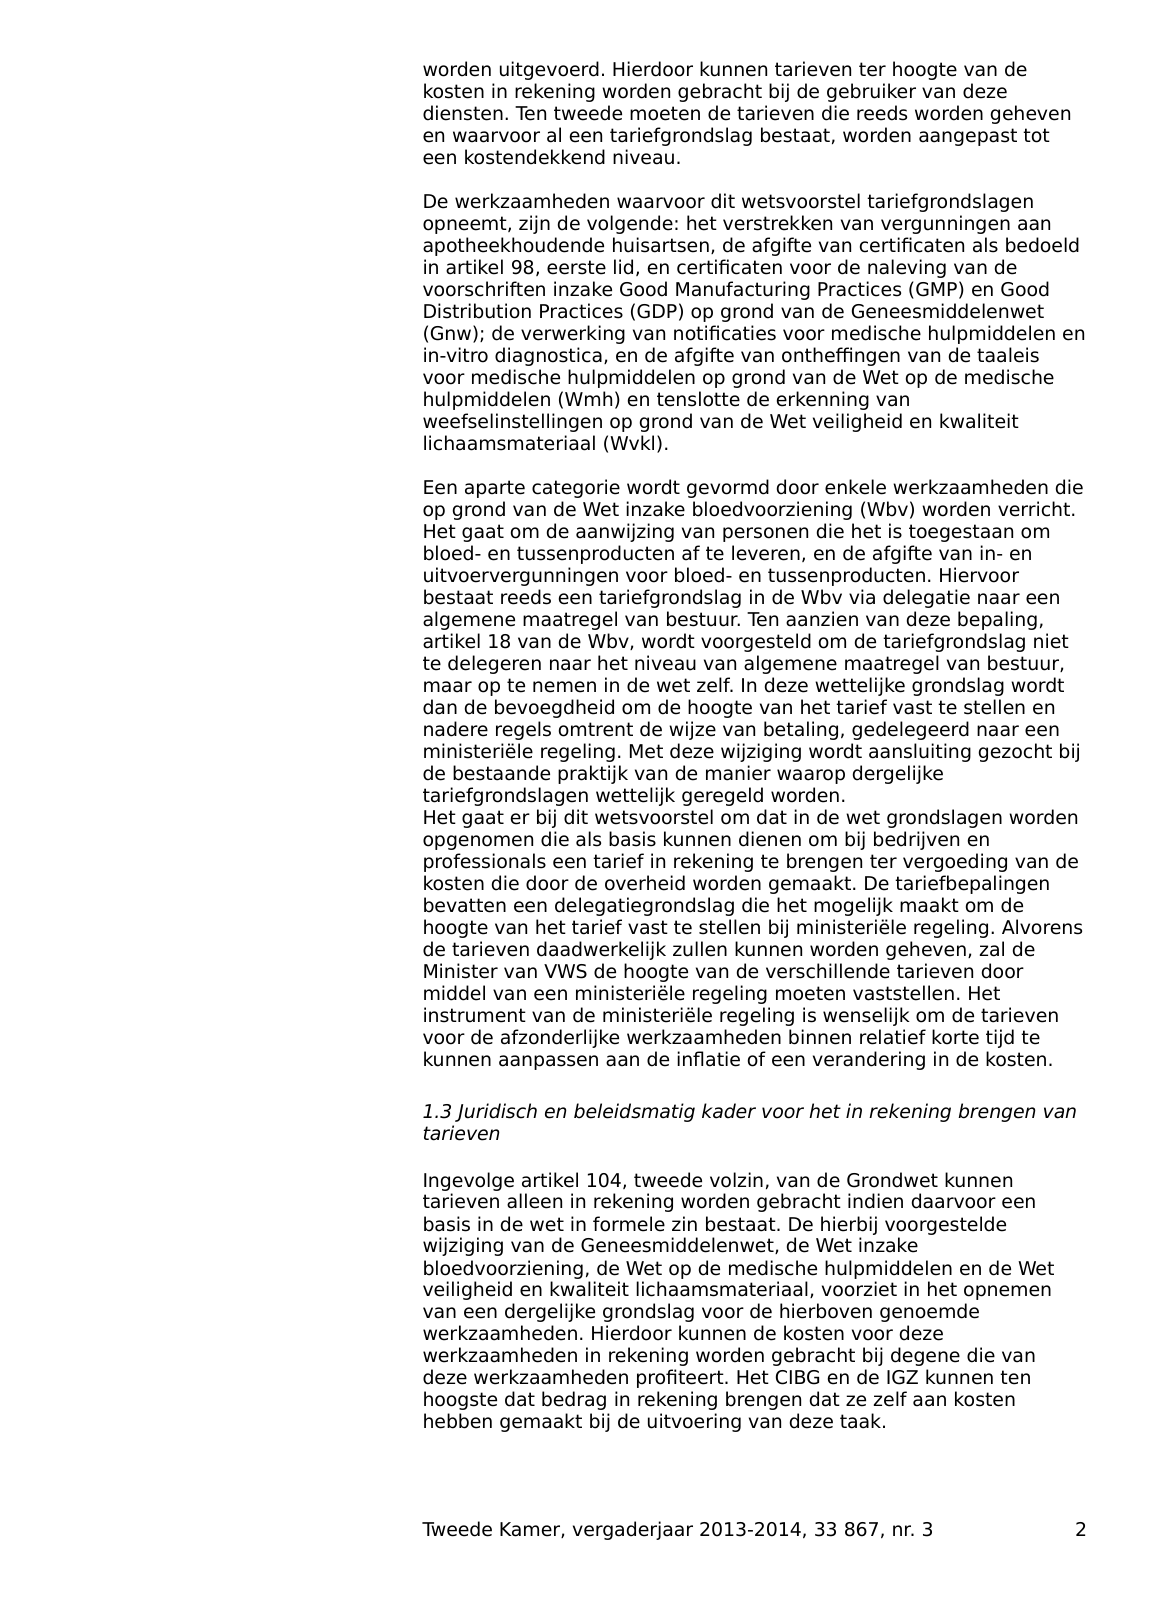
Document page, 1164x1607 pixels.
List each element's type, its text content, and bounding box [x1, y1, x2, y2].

text Een aparte categorie wordt gevormd door enkele werkzaamheden die op grond van de Wet inzake bloedvoorziening (Wbv) worden verricht. Het gaat om de aanwijzing van personen die het is toegestaan om bloed- en tussenproducten af te leveren, en de afgifte van in- en uitvoervergunningen voor bloed- en tussenproducten. Hiervoor bestaat reeds een tariefgrondslag in de Wbv via delegatie naar een algemene maatregel van bestuur. Ten aanzien van deze bepaling, artikel 18 van de Wbv, wordt voorgesteld om de tariefgrondslag niet te delegeren naar het niveau van algemene maatregel van bestuur, maar op te nemen in de wet zelf. In deze wettelijke grondslag wordt dan de bevoegdheid om de hoogte van het tarief vast te stellen en nadere regels omtrent de wijze van betaling, gedelegeerd naar een ministeriële regeling. Met deze wijziging wordt aansluiting gezocht bij de bestaande praktijk van de manier waarop dergelijke tariefgrondslagen wettelijk geregeld worden. [422, 477, 1087, 807]
text Het gaat er bij dit wetsvoorstel om dat in de wet grondslagen worden opgenomen die als basis kunnen dienen om bij bedrijven en professionals een tarief in rekening te brengen ter vergoeding van de kosten die door de overheid worden gemaakt. De tariefbepalingen bevatten een delegatiegrondslag die het mogelijk maakt om de hoogte van het tarief vast te stellen bij ministeriële regeling. Alvorens de tarieven daadwerkelijk zullen kunnen worden geheven, zal de Minister van VWS de hoogte van de verschillende tarieven door middel van een ministeriële regeling moeten vaststellen. Het instrument van de ministeriële regeling is wenselijk om de tarieven voor de afzonderlijke werkzaamheden binnen relatief korte tijd te kunnen aanpassen aan de inflatie of een verandering in de kosten. [422, 807, 1087, 1071]
subtitle 1.3 Juridisch en beleidsmatig kader voor het in rekening brengen van tarieven [422, 1101, 1087, 1144]
text De werkzaamheden waarvoor dit wetsvoorstel tariefgrondslagen opneemt, zijn de volgende: het verstrekken van vergunningen aan apotheekhoudende huisartsen, de afgifte van certificaten als bedoeld in artikel 98, eerste lid, en certificaten voor de naleving van de voorschriften inzake Good Manufacturing Practices (GMP) en Good Distribution Practices (GDP) op grond van de Geneesmiddelenwet (Gnw); de verwerking van notificaties voor medische hulpmiddelen en in-vitro diagnostica, en de afgifte van ontheffingen van de taaleis voor medische hulpmiddelen op grond van de Wet op de medische hulpmiddelen (Wmh) en tenslotte de erkenning van weefselinstellingen op grond van de Wet veiligheid en kwaliteit lichaamsmateriaal (Wvkl). [422, 191, 1087, 455]
text Ingevolge artikel 104, tweede volzin, van de Grondwet kunnen tarieven alleen in rekening worden gebracht indien daarvoor een basis in de wet in formele zin bestaat. De hierbij voorgestelde wijziging van de Geneesmiddelenwet, de Wet inzake bloedvoorziening, de Wet op de medische hulpmiddelen en de Wet veiligheid en kwaliteit lichaamsmateriaal, voorziet in het opnemen van een dergelijke grondslag voor de hierboven genoemde werkzaamheden. Hierdoor kunnen de kosten voor deze werkzaamheden in rekening worden gebracht bij degene die van deze werkzaamheden profiteert. Het CIBG en de IGZ kunnen ten hoogste dat bedrag in rekening brengen dat ze zelf aan kosten hebben gemaakt bij de uitvoering van deze taak. [422, 1169, 1087, 1433]
text worden uitgevoerd. Hierdoor kunnen tarieven ter hoogte van de kosten in rekening worden gebracht bij de gebruiker van deze diensten. Ten tweede moeten de tarieven die reeds worden geheven en waarvoor al een tariefgrondslag bestaat, worden aangepast tot een kostendekkend niveau. [422, 59, 1087, 169]
